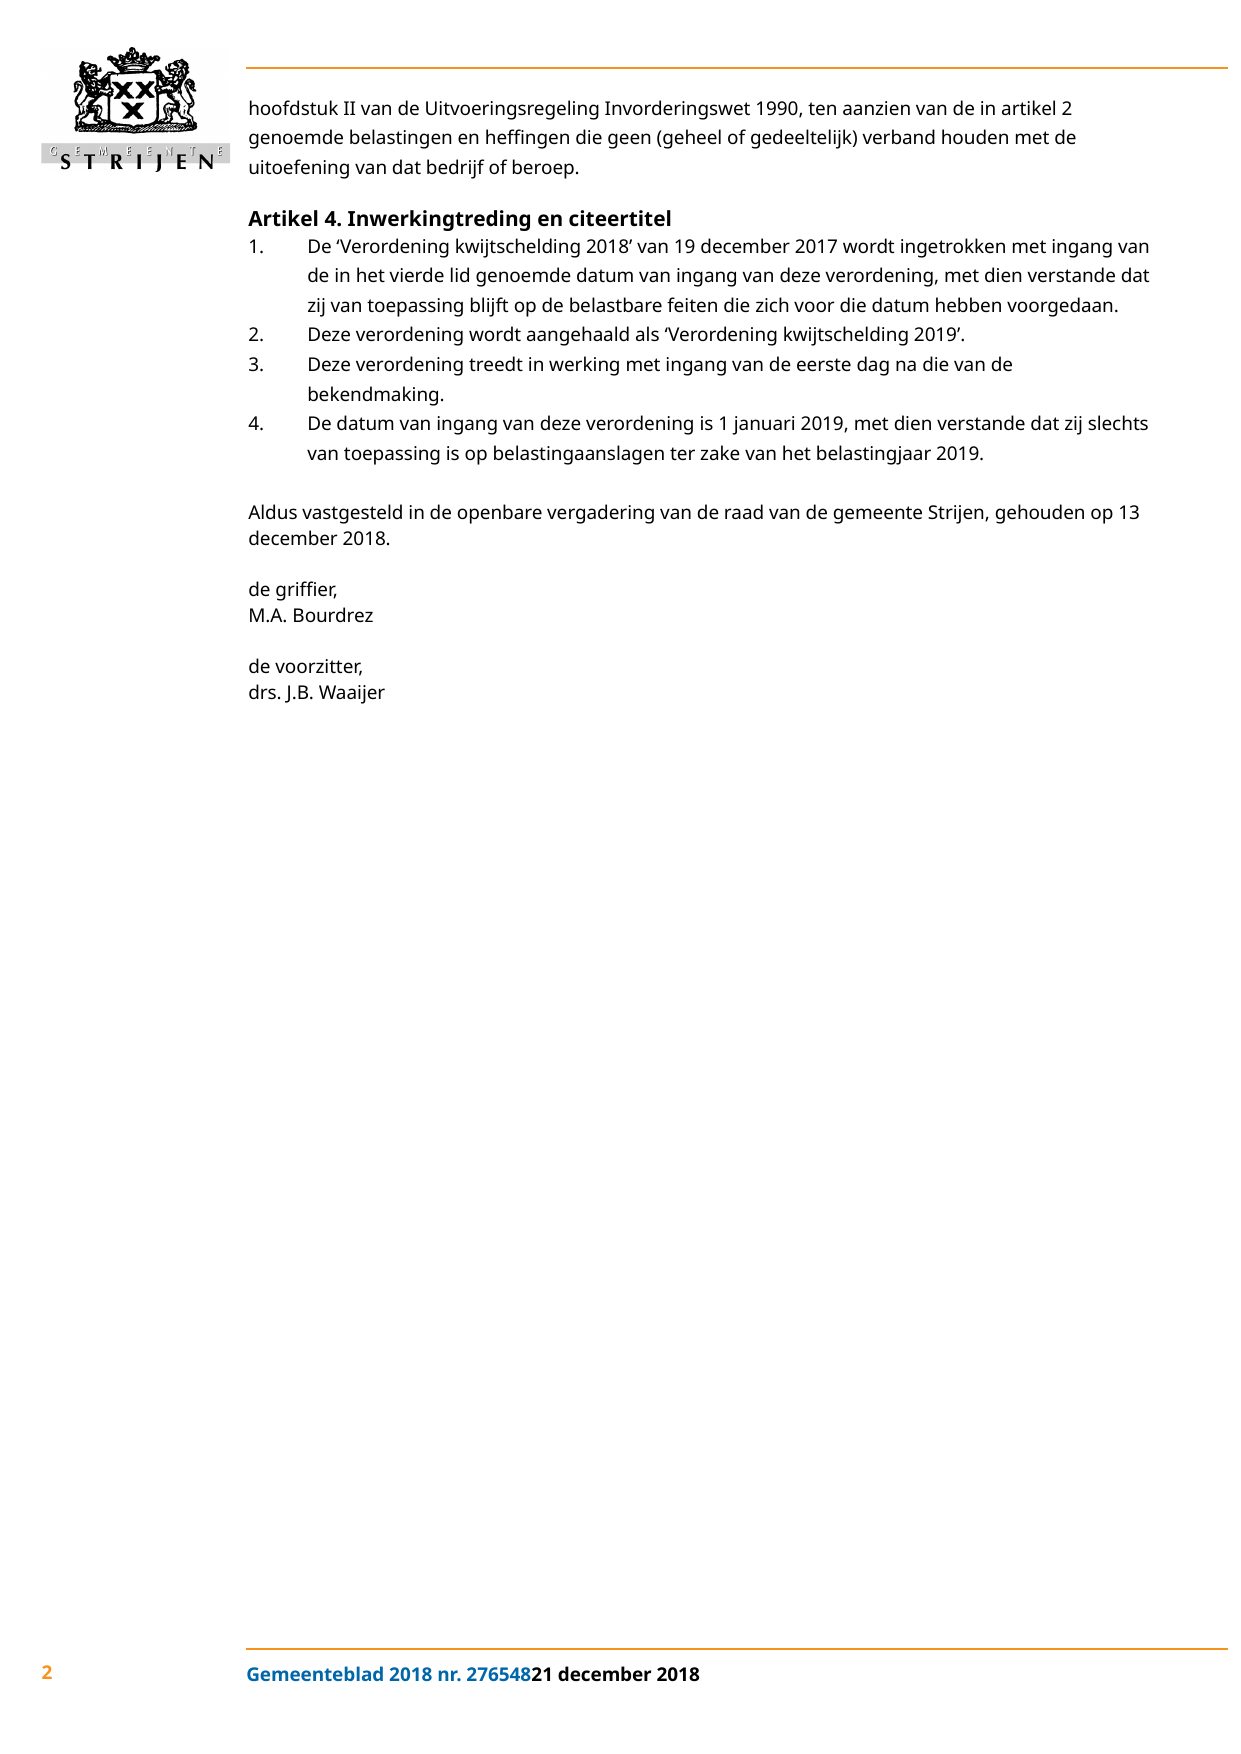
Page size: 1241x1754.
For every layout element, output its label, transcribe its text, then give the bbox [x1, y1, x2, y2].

text de voorzitter, [248, 653, 1152, 679]
list De ‘Verordening kwijtschelding 2018’ van 19 december 2017 wordt ingetrokken met ingang van de in het vierde lid genoemde datum van ingang van deze verordening, met dien verstande dat zij van toepassing blijft op de belastbare feiten die zich voor die datum hebben voorgedaan. [248, 233, 1152, 318]
list Deze verordening wordt aangehaald als ‘Verordening kwijtschelding 2019’. [248, 322, 1152, 347]
text Artikel 4. Inwerkingtreding en citeertitel [248, 204, 1152, 233]
text de griffier, [248, 576, 1152, 602]
text drs. J.B. Waaijer [248, 679, 1152, 705]
text hoofdstuk II van de Uitvoeringsregeling Invorderingswet 1990, ten aanzien van de in artikel 2 genoemde belastingen en heffingen die geen (geheel of gedeeltelijk) verband houden met de uitoefening van dat bedrijf of beroep. [248, 95, 1152, 180]
list De datum van ingang van deze verordening is 1 januari 2019, met dien verstande dat zij slechts van toepassing is op belastingaanslagen ter zake van het belastingjaar 2019. [248, 410, 1152, 466]
text Aldus vastgesteld in de openbare vergadering van de raad van de gemeente Strijen, gehouden op 13 december 2018. [248, 499, 1152, 551]
picture [41, 47, 231, 172]
list Deze verordening treedt in werking met ingang van de eerste dag na die van de bekendmaking. [248, 351, 1152, 406]
text M.A. Bourdrez [248, 602, 1152, 628]
